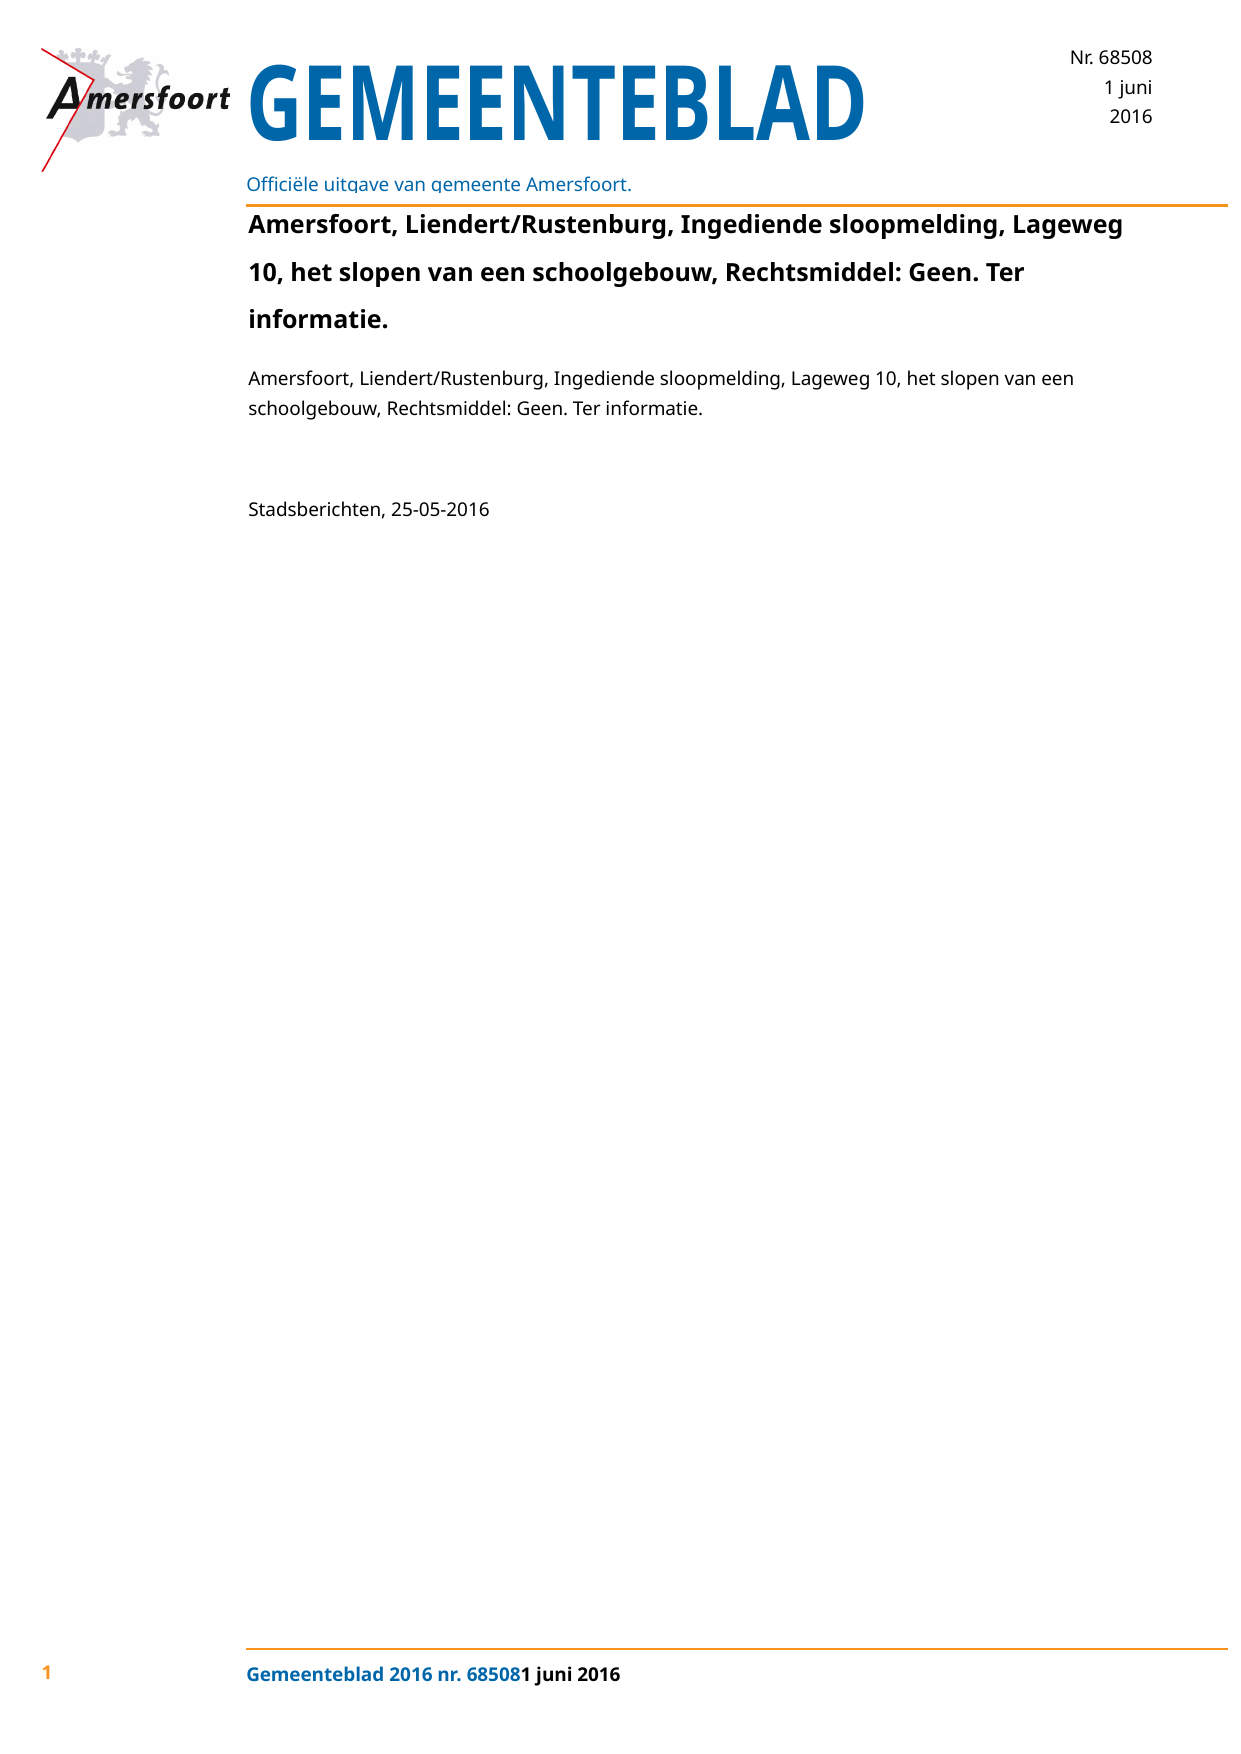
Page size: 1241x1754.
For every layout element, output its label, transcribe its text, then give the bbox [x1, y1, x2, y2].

text Amersfoort, Liendert/Rustenburg, Ingediende sloopmelding, Lageweg 10, het slopen van een schoolgebouw, Rechtsmiddel: Geen. Ter informatie. [248, 207, 1152, 336]
text Stadsberichten, 25-05-2016 [248, 496, 1152, 522]
picture [41, 47, 231, 172]
text Amersfoort, Liendert/Rustenburg, Ingediende sloopmelding, Lageweg 10, het slopen van een schoolgebouw, Rechtsmiddel: Geen. Ter informatie. [248, 366, 1152, 421]
